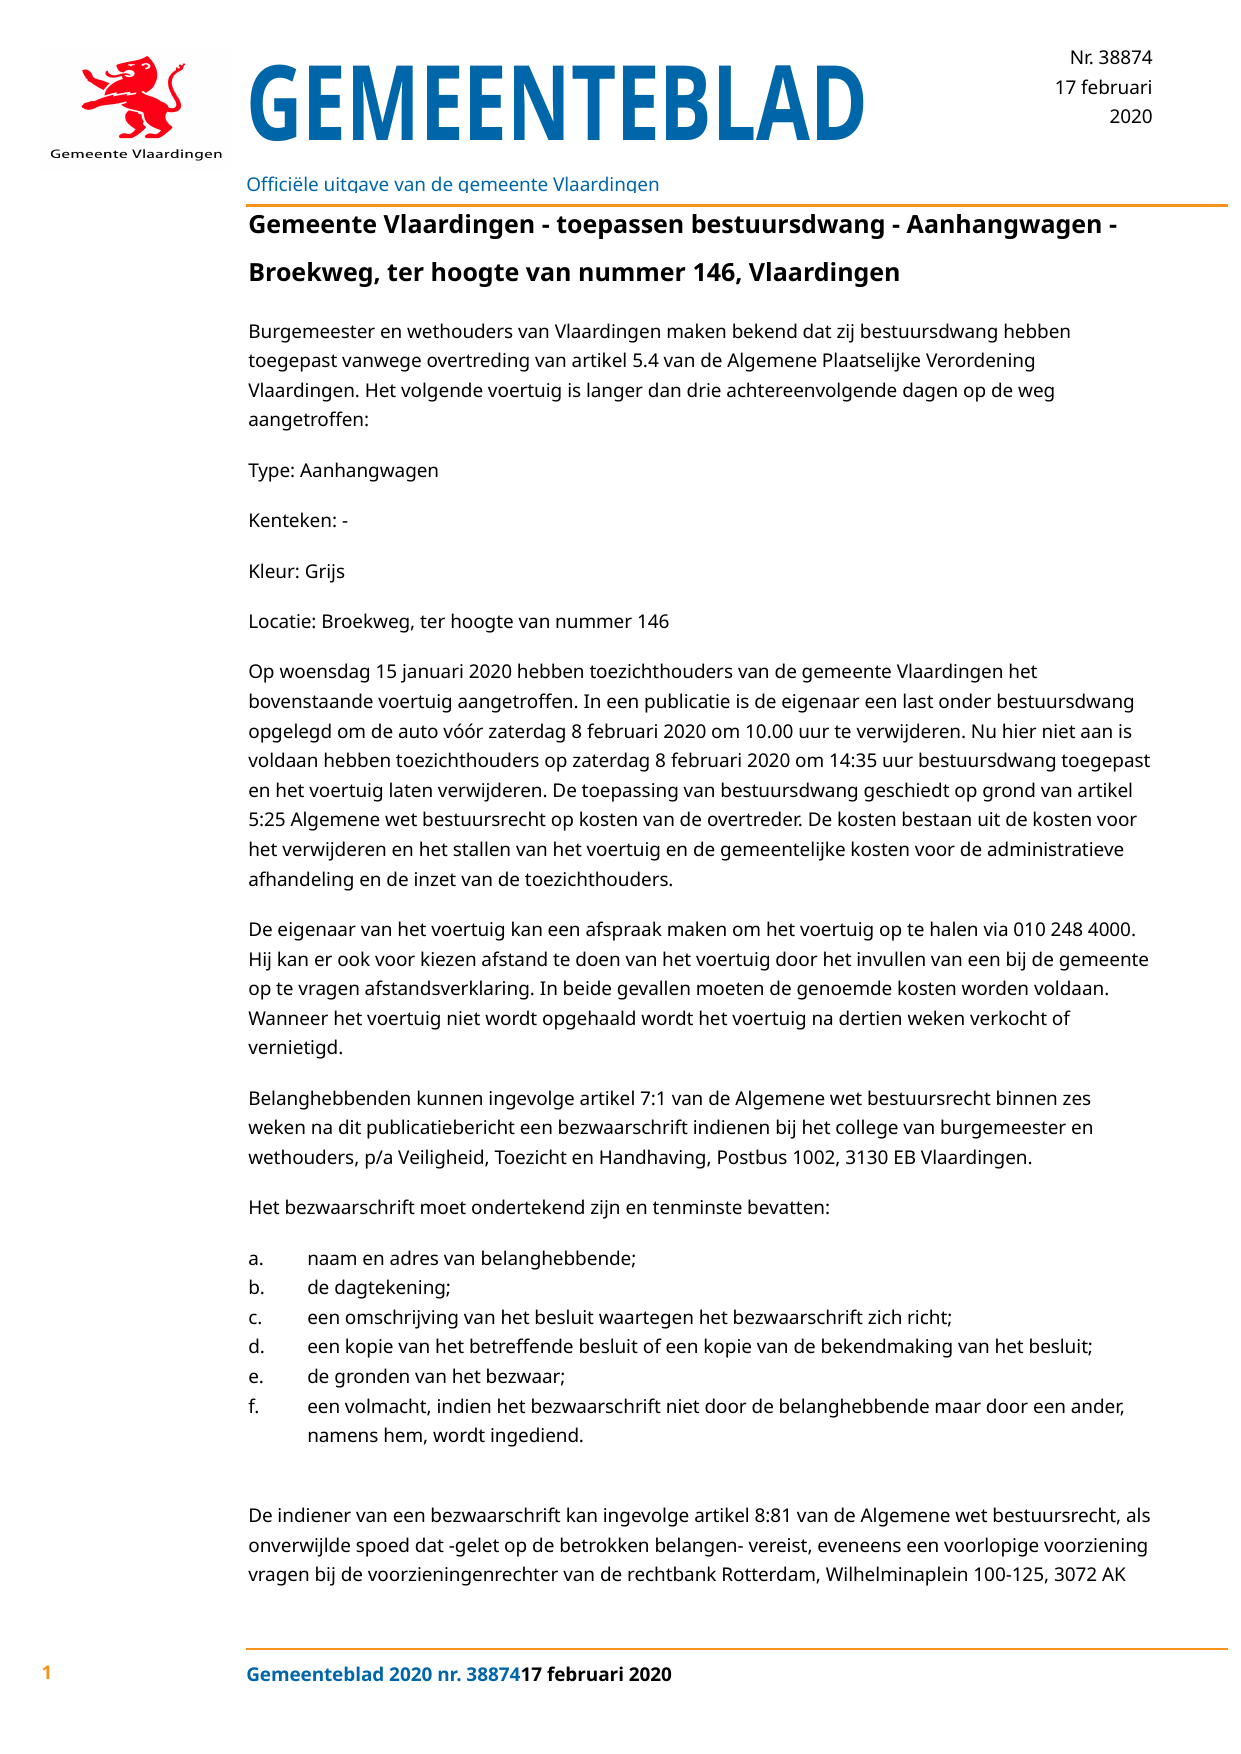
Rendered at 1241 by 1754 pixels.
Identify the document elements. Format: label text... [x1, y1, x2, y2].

text Op woensdag 15 januari 2020 hebben toezichthouders van de gemeente Vlaardingen het bovenstaande voertuig aangetroffen. In een publicatie is de eigenaar een last onder bestuursdwang opgelegd om de auto vóór zaterdag 8 februari 2020 om 10.00 uur te verwijderen. Nu hier niet aan is voldaan hebben toezichthouders op zaterdag 8 februari 2020 om 14:35 uur bestuursdwang toegepast en het voertuig laten verwijderen. De toepassing van bestuursdwang geschiedt op grond van artikel 5:25 Algemene wet bestuursrecht op kosten van de overtreder. De kosten bestaan uit de kosten voor het verwijderen en het stallen van het voertuig en de gemeentelijke kosten voor de administratieve afhandeling en de inzet van de toezichthouders. [248, 659, 1152, 892]
picture [41, 47, 231, 172]
list een kopie van het betreffende besluit of een kopie van de bekendmaking van het besluit; [248, 1334, 1152, 1359]
text Gemeente Vlaardingen - toepassen bestuursdwang - Aanhangwagen - Broekweg, ter hoogte van nummer 146, Vlaardingen [248, 207, 1152, 288]
text Het bezwaarschrift moet ondertekend zijn en tenminste bevatten: [248, 1194, 1152, 1220]
list een volmacht, indien het bezwaarschrift niet door de belanghebbende maar door een ander, namens hem, wordt ingediend. [248, 1393, 1152, 1448]
text De indiener van een bezwaarschrift kan ingevolge artikel 8:81 van de Algemene wet bestuursrecht, als onverwijlde spoed dat -gelet op de betrokken belangen- vereist, eveneens een voorlopige voorziening vragen bij de voorzieningenrechter van de rechtbank Rotterdam, Wilhelminaplein 100-125, 3072 AK [248, 1502, 1152, 1587]
text Kenteken: - [248, 507, 1152, 533]
text Kleur: Grijs [248, 558, 1152, 584]
list naam en adres van belanghebbende; [248, 1245, 1152, 1271]
text Belanghebbenden kunnen ingevolge artikel 7:1 van de Algemene wet bestuursrecht binnen zes weken na dit publicatiebericht een bezwaarschrift indienen bij het college van burgemeester en wethouders, p/a Veiligheid, Toezicht en Handhaving, Postbus 1002, 3130 EB Vlaardingen. [248, 1085, 1152, 1170]
list een omschrijving van het besluit waartegen het bezwaarschrift zich richt; [248, 1304, 1152, 1330]
text Type: Aanhangwagen [248, 457, 1152, 483]
text Burgemeester en wethouders van Vlaardingen maken bekend dat zij bestuursdwang hebben toegepast vanwege overtreding van artikel 5.4 van de Algemene Plaatselijke Verordening Vlaardingen. Het volgende voertuig is langer dan drie achtereenvolgende dagen op de weg aangetroffen: [248, 318, 1152, 432]
list de dagtekening; [248, 1274, 1152, 1300]
list de gronden van het bezwaar; [248, 1363, 1152, 1389]
text Locatie: Broekweg, ter hoogte van nummer 146 [248, 608, 1152, 634]
text De eigenaar van het voertuig kan een afspraak maken om het voertuig op te halen via 010 248 4000. Hij kan er ook voor kiezen afstand te doen van het voertuig door het invullen van een bij de gemeente op te vragen afstandsverklaring. In beide gevallen moeten de genoemde kosten worden voldaan. Wanneer het voertuig niet wordt opgehaald wordt het voertuig na dertien weken verkocht of vernietigd. [248, 916, 1152, 1060]
